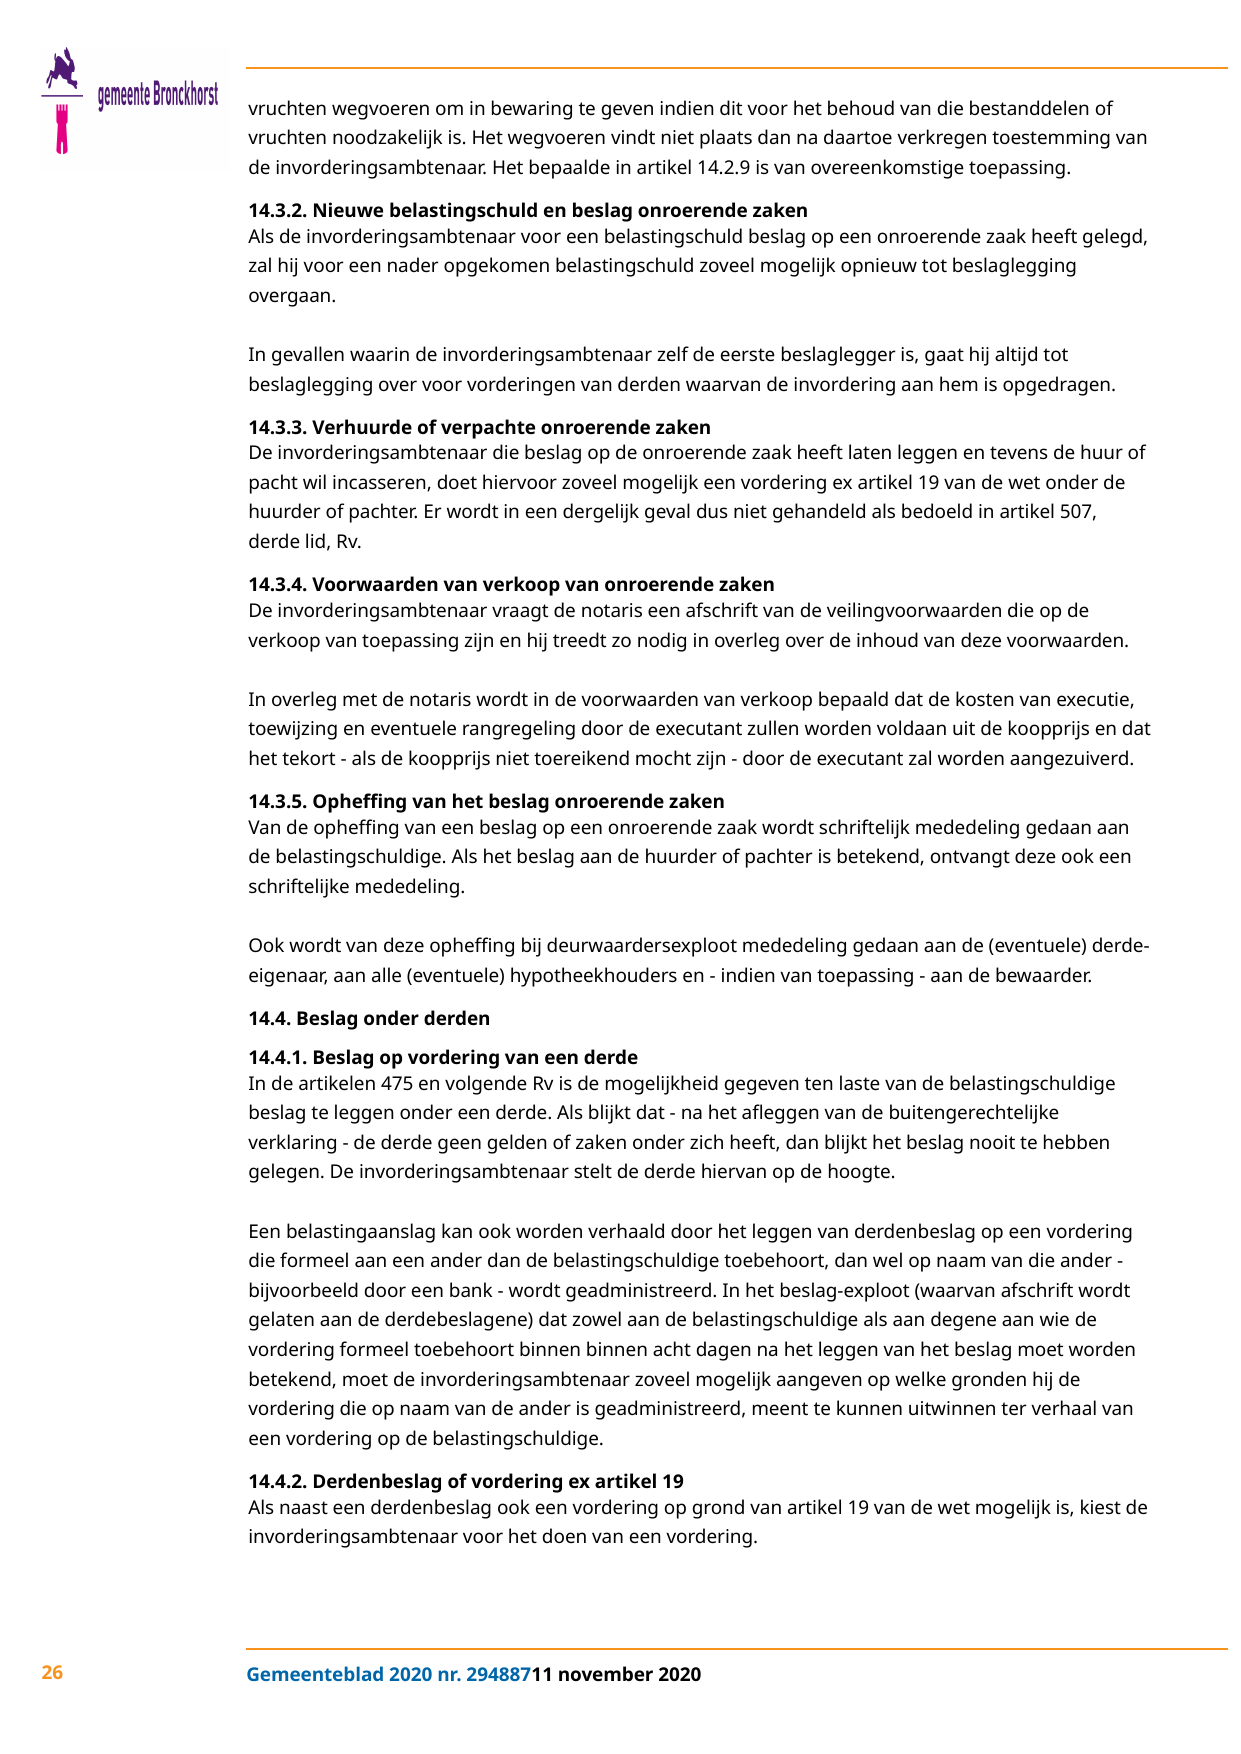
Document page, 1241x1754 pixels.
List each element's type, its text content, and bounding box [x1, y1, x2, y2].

text In de artikelen 475 en volgende Rv is de mogelijkheid gegeven ten laste van de belastingschuldige beslag te leggen onder een derde. Als blijkt dat - na het afleggen van de buitengerechtelijke verklaring - de derde geen gelden of zaken onder zich heeft, dan blijkt het beslag nooit te hebben gelegen. De invorderingsambtenaar stelt de derde hiervan op de hoogte. [248, 1070, 1152, 1184]
text Ook wordt van deze opheffing bij deurwaardersexploot mededeling gedaan aan de (eventuele) derde-eigenaar, aan alle (eventuele) hypotheekhouders en - indien van toepassing - aan de bewaarder. [248, 932, 1152, 988]
text De invorderingsambtenaar die beslag op de onroerende zaak heeft laten leggen en tevens de huur of pacht wil incasseren, doet hiervoor zoveel mogelijk een vordering ex artikel 19 van de wet onder de huurder of pachter. Er wordt in een dergelijk geval dus niet gehandeld als bedoeld in artikel 507, derde lid, Rv. [248, 439, 1152, 554]
text 14.3.3. Verhuurde of verpachte onroerende zaken [248, 414, 1152, 439]
text 14.4.1. Beslag op vordering van een derde [248, 1044, 1152, 1070]
text Van de opheffing van een beslag op een onroerende zaak wordt schriftelijk mededeling gedaan aan de belastingschuldige. Als het beslag aan de huurder of pachter is betekend, ontvangt deze ook een schriftelijke mededeling. [248, 814, 1152, 899]
text 14.3.2. Nieuwe belastingschuld en beslag onroerende zaken [248, 197, 1152, 223]
text 14.4. Beslag onder derden [248, 1005, 1152, 1031]
text vruchten wegvoeren om in bewaring te geven indien dit voor het behoud van die bestanddelen of vruchten noodzakelijk is. Het wegvoeren vindt niet plaats dan na daartoe verkregen toestemming van de invorderingsambtenaar. Het bepaalde in artikel 14.2.9 is van overeenkomstige toepassing. [248, 95, 1152, 180]
text 14.4.2. Derdenbeslag of vordering ex artikel 19 [248, 1468, 1152, 1494]
text De invorderingsambtenaar vraagt de notaris een afschrift van de veilingvoorwaarden die op de verkoop van toepassing zijn en hij treedt zo nodig in overleg over de inhoud van deze voorwaarden. [248, 597, 1152, 652]
text 14.3.4. Voorwaarden van verkoop van onroerende zaken [248, 571, 1152, 597]
picture [41, 47, 231, 172]
text Een belastingaanslag kan ook worden verhaald door het leggen van derdenbeslag op een vordering die formeel aan een ander dan de belastingschuldige toebehoort, dan wel op naam van die ander - bijvoorbeeld door een bank - wordt geadministreerd. In het beslag-exploot (waarvan afschrift wordt gelaten aan de derdebeslagene) dat zowel aan de belastingschuldige als aan degene aan wie de vordering formeel toebehoort binnen binnen acht dagen na het leggen van het beslag moet worden betekend, moet de invorderingsambtenaar zoveel mogelijk aangeven op welke gronden hij de vordering die op naam van de ander is geadministreerd, meent te kunnen uitwinnen ter verhaal van een vordering op de belastingschuldige. [248, 1218, 1152, 1451]
text In overleg met de notaris wordt in de voorwaarden van verkoop bepaald dat de kosten van executie, toewijzing en eventuele rangregeling door de executant zullen worden voldaan uit de koopprijs en dat het tekort - als de koopprijs niet toereikend mocht zijn - door de executant zal worden aangezuiverd. [248, 686, 1152, 771]
text In gevallen waarin de invorderingsambtenaar zelf de eerste beslaglegger is, gaat hij altijd tot beslaglegging over voor vorderingen van derden waarvan de invordering aan hem is opgedragen. [248, 341, 1152, 396]
text Als de invorderingsambtenaar voor een belastingschuld beslag op een onroerende zaak heeft gelegd, zal hij voor een nader opgekomen belastingschuld zoveel mogelijk opnieuw tot beslaglegging overgaan. [248, 223, 1152, 308]
text Als naast een derdenbeslag ook een vordering op grond van artikel 19 van de wet mogelijk is, kiest de invorderingsambtenaar voor het doen van een vordering. [248, 1494, 1152, 1549]
text 14.3.5. Opheffing van het beslag onroerende zaken [248, 788, 1152, 814]
